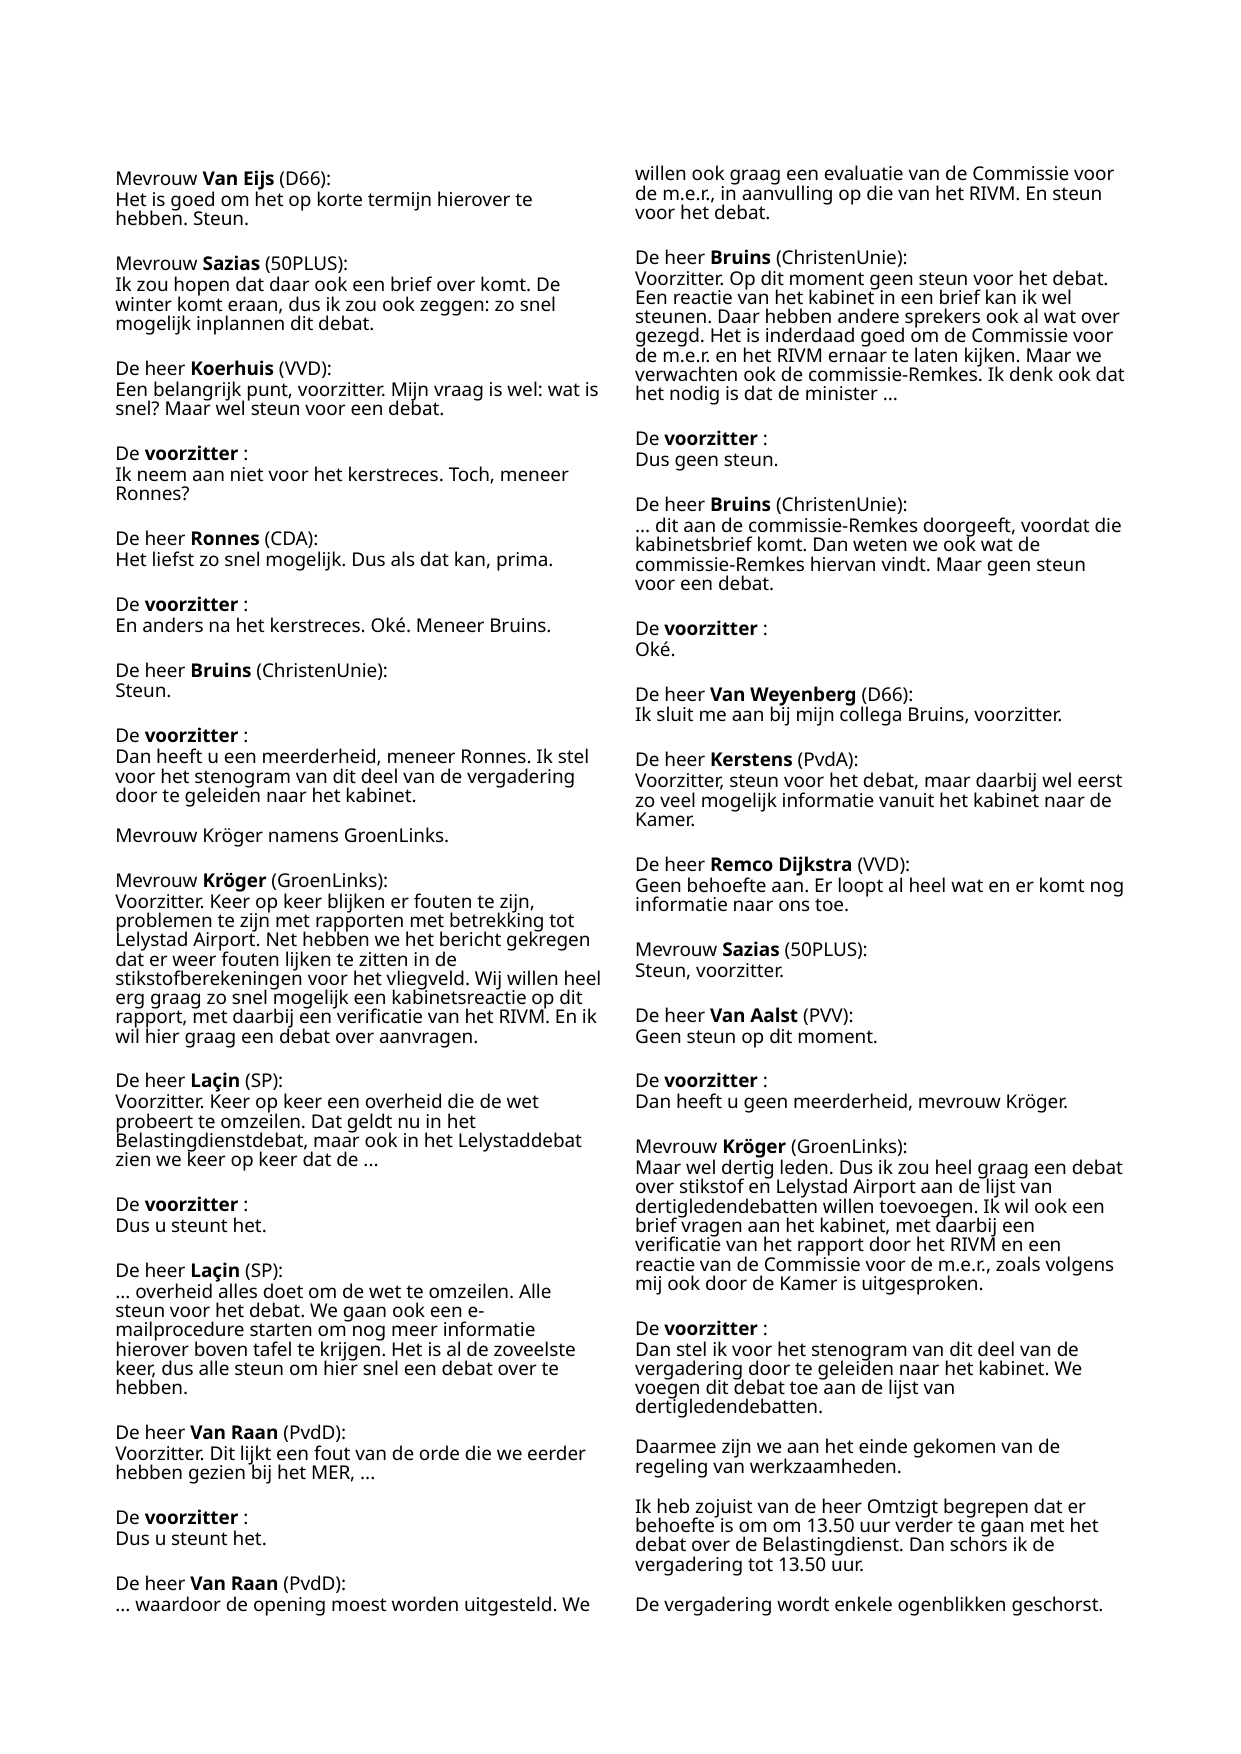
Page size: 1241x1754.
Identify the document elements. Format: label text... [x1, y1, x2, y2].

text De heer Van Raan (PvdD): [115, 1419, 605, 1445]
text Ik zou hopen dat daar ook een brief over komt. De winter komt eraan, dus ik zou ook zeggen: zo snel mogelijk inplannen dit debat. [115, 276, 605, 334]
text De heer Remco Dijkstra (VVD): [635, 851, 1125, 877]
text De heer Koerhuis (VVD): [115, 355, 605, 381]
text Geen steun op dit moment. [635, 1028, 1125, 1047]
text De voorzitter : [635, 1315, 1125, 1341]
text De voorzitter : [115, 1191, 605, 1217]
text Oké. [635, 641, 1125, 660]
text Dan heeft u een meerderheid, meneer Ronnes. Ik stel voor het stenogram van dit deel van de vergadering door te geleiden naar het kabinet. [115, 748, 605, 806]
text Dus geen steun. [635, 451, 1125, 470]
text Voorzitter. Keer op keer een overheid die de wet probeert te omzeilen. Dat geldt nu in het Belastingdienstdebat, maar ook in het Lelystaddebat zien we keer op keer dat de ... [115, 1093, 605, 1171]
text De vergadering wordt enkele ogenblikken geschorst. [635, 1596, 1125, 1615]
text De voorzitter : [635, 615, 1125, 641]
text Maar wel dertig leden. Dus ik zou heel graag een debat over stikstof en Lelystad Airport aan de lijst van dertigledendebatten willen toevoegen. Ik wil ook een brief vragen aan het kabinet, met daarbij een verificatie van het rapport door het RIVM en een reactie van de Commissie voor de m.e.r., zoals volgens mij ook door de Kamer is uitgesproken. [635, 1159, 1125, 1294]
text Dus u steunt het. [115, 1217, 605, 1236]
text De heer Van Raan (PvdD): [115, 1570, 605, 1596]
text De heer Van Weyenberg (D66): [635, 681, 1125, 706]
text Ik sluit me aan bij mijn collega Bruins, voorzitter. [635, 706, 1125, 726]
text Voorzitter. Op dit moment geen steun voor het debat. Een reactie van het kabinet in een brief kan ik wel steunen. Daar hebben andere sprekers ook al wat over gezegd. Het is inderdaad goed om de Commissie voor de m.e.r. en het RIVM ernaar te laten kijken. Maar we verwachten ook de commissie-Remkes. Ik denk ook dat het nodig is dat de minister ... [635, 270, 1125, 404]
text De voorzitter : [635, 1068, 1125, 1093]
text Daarmee zijn we aan het einde gekomen van de regeling van werkzaamheden. [635, 1438, 1125, 1477]
text Voorzitter. Dit lijkt een fout van de orde die we eerder hebben gezien bij het MER, ... [115, 1445, 605, 1484]
text Een belangrijk punt, voorzitter. Mijn vraag is wel: wat is snel? Maar wel steun voor een debat. [115, 381, 605, 419]
text De heer Laçin (SP): [115, 1257, 605, 1283]
text Mevrouw Kröger (GroenLinks): [635, 1133, 1125, 1159]
text De voorzitter : [115, 1504, 605, 1530]
text De voorzitter : [635, 425, 1125, 451]
text Ik neem aan niet voor het kerstreces. Toch, meneer Ronnes? [115, 466, 605, 504]
text De voorzitter : [115, 591, 605, 617]
text De heer Van Aalst (PVV): [635, 1002, 1125, 1028]
text Dan stel ik voor het stenogram van dit deel van de vergadering door te geleiden naar het kabinet. We voegen dit debat toe aan de lijst van dertigledendebatten. [635, 1341, 1125, 1418]
text Het liefst zo snel mogelijk. Dus als dat kan, prima. [115, 551, 605, 570]
text Geen behoefte aan. Er loopt al heel wat en er komt nog informatie naar ons toe. [635, 877, 1125, 915]
text De voorzitter : [115, 723, 605, 748]
text De heer Laçin (SP): [115, 1068, 605, 1093]
text Voorzitter, steun voor het debat, maar daarbij wel eerst zo veel mogelijk informatie vanuit het kabinet naar de Kamer. [635, 772, 1125, 830]
text Dan heeft u geen meerderheid, mevrouw Kröger. [635, 1093, 1125, 1113]
text Mevrouw Van Eijs (D66): [115, 165, 605, 191]
text Mevrouw Sazias (50PLUS): [635, 936, 1125, 962]
text Steun, voorzitter. [635, 962, 1125, 981]
text De heer Bruins (ChristenUnie): [635, 244, 1125, 270]
text Steun. [115, 682, 605, 702]
text De heer Bruins (ChristenUnie): [635, 491, 1125, 517]
text ... waardoor de opening moest worden uitgesteld. We [115, 1596, 605, 1615]
text willen ook graag een evaluatie van de Commissie voor de m.e.r., in aanvulling op die van het RIVM. En steun voor het debat. [635, 165, 1125, 223]
text ... overheid alles doet om de wet te omzeilen. Alle steun voor het debat. We gaan ook een e-mailprocedure starten om nog meer informatie hierover boven tafel te krijgen. Het is al de zoveelste keer, dus alle steun om hier snel een debat over te hebben. [115, 1283, 605, 1398]
text Het is goed om het op korte termijn hierover te hebben. Steun. [115, 191, 605, 230]
text De heer Kerstens (PvdA): [635, 747, 1125, 772]
text En anders na het kerstreces. Oké. Meneer Bruins. [115, 617, 605, 636]
text Mevrouw Sazias (50PLUS): [115, 251, 605, 276]
text Mevrouw Kröger namens GroenLinks. [115, 827, 605, 846]
text ... dit aan de commissie-Remkes doorgeeft, voordat die kabinetsbrief komt. Dan weten we ook wat de commissie-Remkes hiervan vindt. Maar geen steun voor een debat. [635, 517, 1125, 594]
text De heer Bruins (ChristenUnie): [115, 657, 605, 682]
text Dus u steunt het. [115, 1530, 605, 1549]
text Voorzitter. Keer op keer blijken er fouten te zijn, problemen te zijn met rapporten met betrekking tot Lelystad Airport. Net hebben we het bericht gekregen dat er weer fouten lijken te zitten in de stikstofberekeningen voor het vliegveld. Wij willen heel erg graag zo snel mogelijk een kabinetsreactie op dit rapport, met daarbij een verificatie van het RIVM. En ik wil hier graag een debat over aanvragen. [115, 893, 605, 1047]
text Mevrouw Kröger (GroenLinks): [115, 867, 605, 893]
text De heer Ronnes (CDA): [115, 525, 605, 551]
text Ik heb zojuist van de heer Omtzigt begrepen dat er behoefte is om om 13.50 uur verder te gaan met het debat over de Belastingdienst. Dan schors ik de vergadering tot 13.50 uur. [635, 1498, 1125, 1575]
text De voorzitter : [115, 440, 605, 466]
